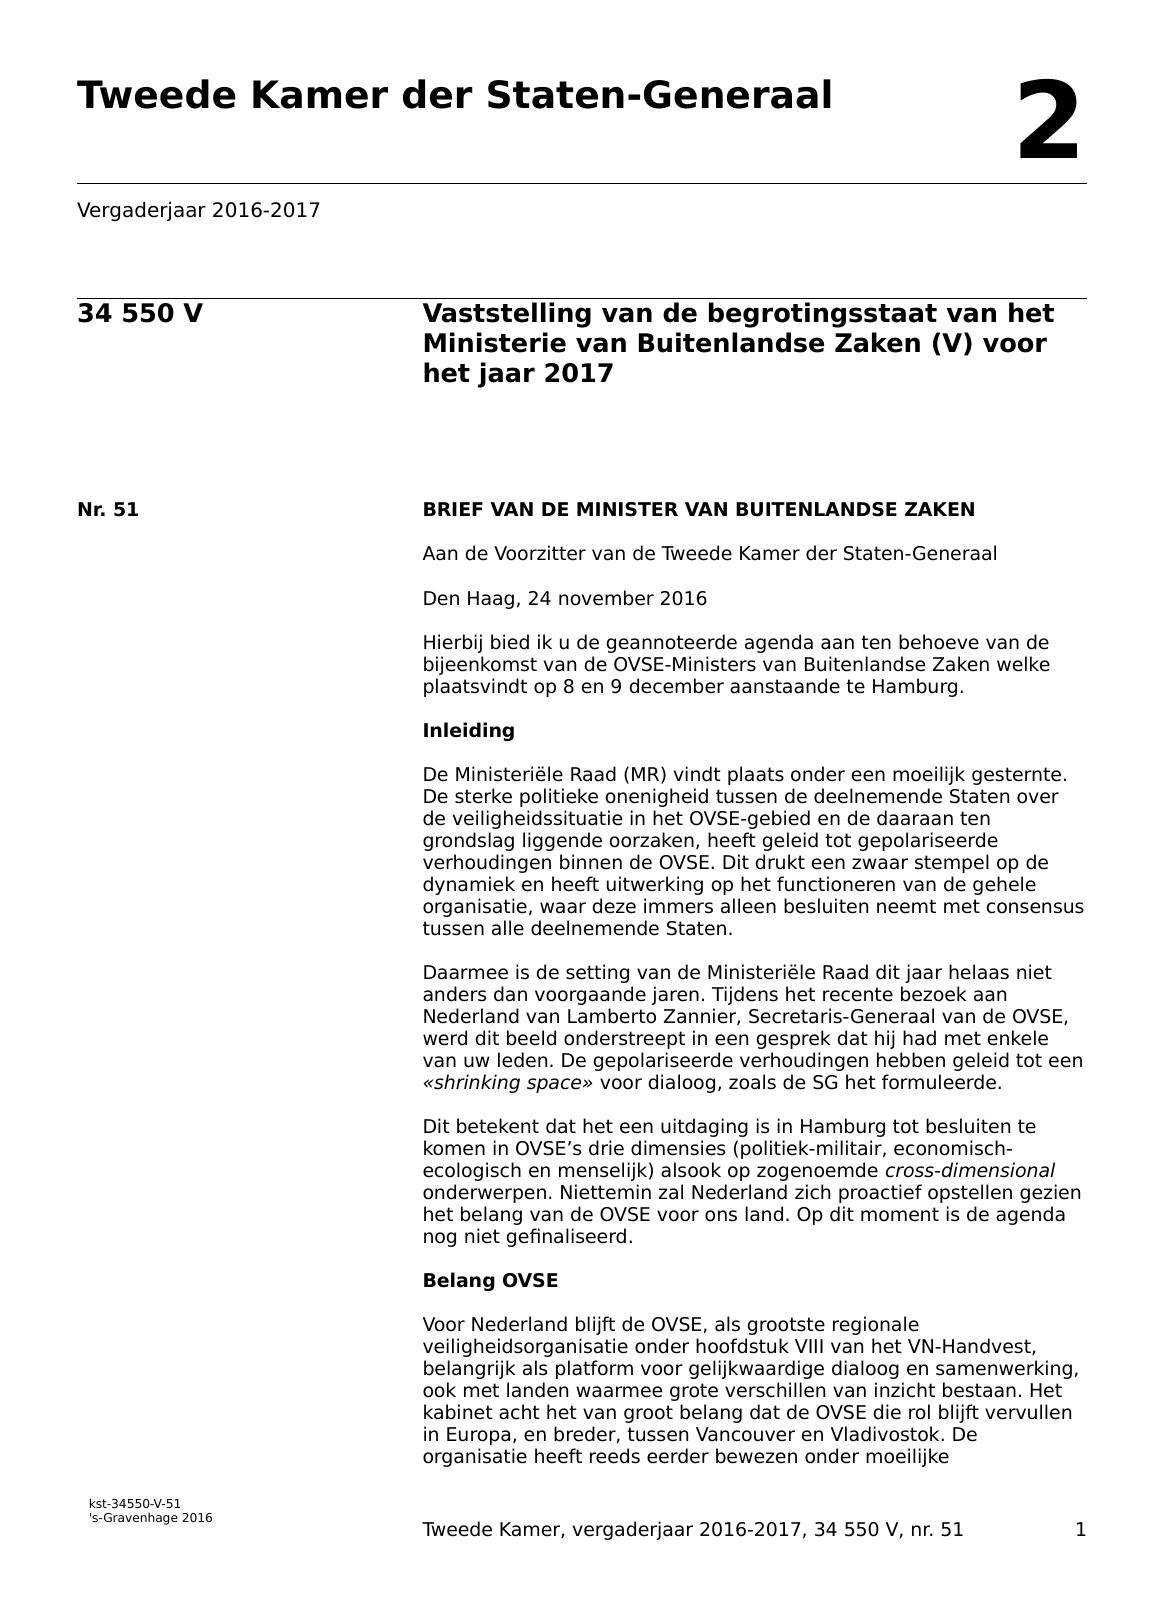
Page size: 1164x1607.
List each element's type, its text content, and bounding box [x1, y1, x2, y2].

subtitle Nr. 51 BRIEF VAN DE MINISTER VAN BUITENLANDSE ZAKEN [77, 499, 1087, 521]
text Hierbij bied ik u de geannoteerde agenda aan ten behoeve van de bijeenkomst van de OVSE-Ministers van Buitenlandse Zaken welke plaatsvindt op 8 en 9 december aanstaande te Hamburg. [422, 632, 1087, 697]
subtitle Inleiding [422, 720, 1087, 742]
table_cell Vergaderjaar 2016-2017 [77, 184, 1087, 298]
text Daarmee is de setting van de Ministeriële Raad dit jaar helaas niet anders dan voorgaande jaren. Tijdens het recente bezoek aan Nederland van Lamberto Zannier, Secretaris-Generaal van de OVSE, werd dit beeld onderstreept in een gesprek dat hij had met enkele van uw leden. De gepolariseerde verhoudingen hebben geleid tot een «shrinking space» voor dialoog, zoals de SG het formuleerde. [422, 962, 1087, 1094]
text 's-Gravenhage 2016 [88, 1511, 323, 1525]
text Voor Nederland blijft de OVSE, als grootste regionale veiligheidsorganisatie onder hoofdstuk VIII van het VN-Handvest, belangrijk als platform voor gelijkwaardige dialoog en samenwerking, ook met landen waarmee grote verschillen van inzicht bestaan. Het kabinet acht het van groot belang dat de OVSE die rol blijft vervullen in Europa, en breder, tussen Vancouver en Vladivostok. De organisatie heeft reeds eerder bewezen onder moeilijke [422, 1314, 1087, 1468]
text Aan de Voorzitter van de Tweede Kamer der Staten-Generaal [422, 543, 1087, 565]
subtitle 34 550 V Vaststelling van de begrotingsstaat van het Ministerie van Buitenlandse Zaken (V) voor het jaar 2017 [77, 299, 1087, 388]
text Dit betekent dat het een uitdaging is in Hamburg tot besluiten te komen in OVSE’s drie dimensies (politiek-militair, economisch-ecologisch en menselijk) alsook op zogenoemde cross-dimensional onderwerpen. Niettemin zal Nederland zich proactief opstellen gezien het belang van de OVSE voor ons land. Op dit moment is de agenda nog niet gefinaliseerd. [422, 1116, 1087, 1248]
text De Ministeriële Raad (MR) vindt plaats onder een moeilijk gesternte. De sterke politieke onenigheid tussen de deelnemende Staten over de veiligheidssituatie in het OVSE-gebied en de daaraan ten grondslag liggende oorzaken, heeft geleid tot gepolariseerde verhoudingen binnen de OVSE. Dit drukt een zwaar stempel op de dynamiek en heeft uitwerking op het functioneren van de gehele organisatie, waar deze immers alleen besluiten neemt met consensus tussen alle deelnemende Staten. [422, 764, 1087, 940]
table_header 2 [886, 59, 1087, 183]
table_header Tweede Kamer der Staten-Generaal [77, 59, 886, 183]
text kst-34550-V-51 [88, 1497, 323, 1511]
subtitle Belang OVSE [422, 1270, 1087, 1292]
text Den Haag, 24 november 2016 [422, 587, 1087, 609]
